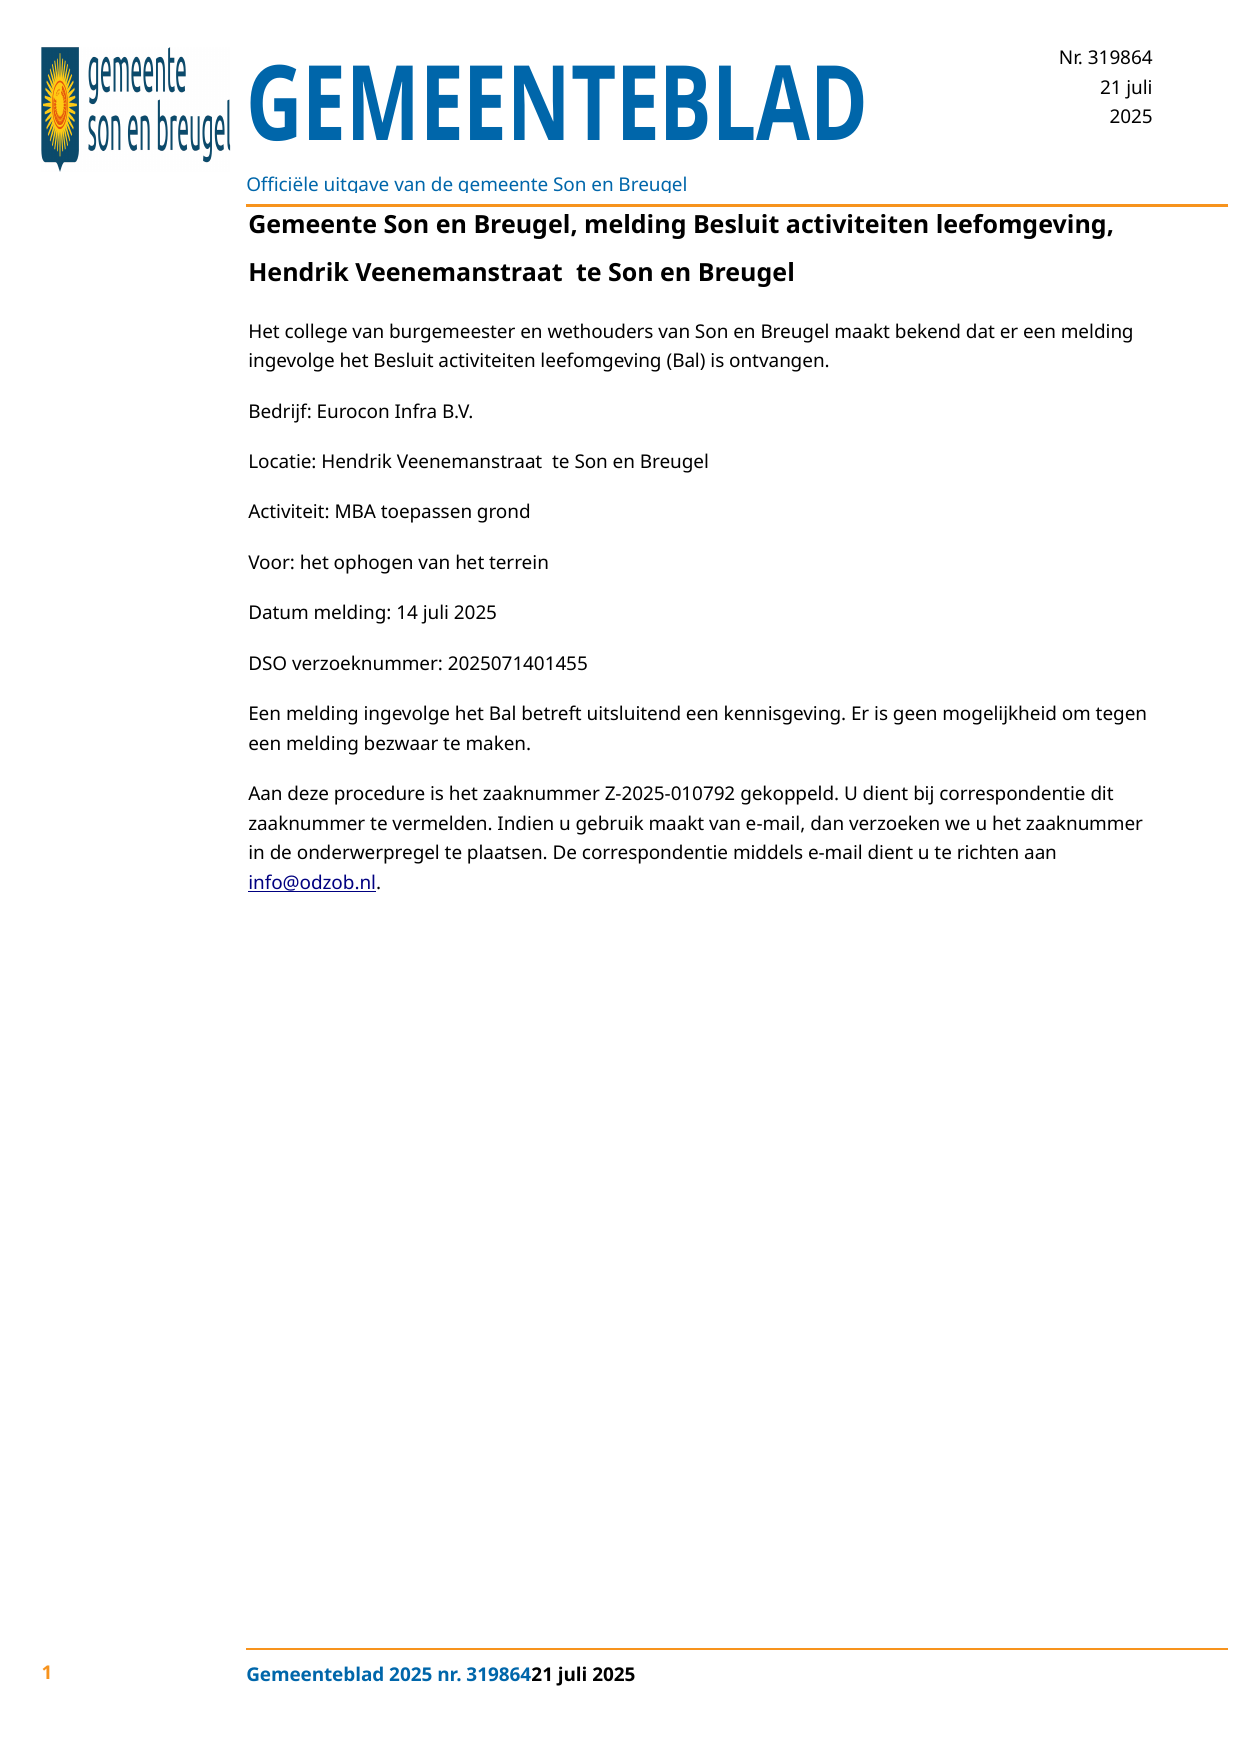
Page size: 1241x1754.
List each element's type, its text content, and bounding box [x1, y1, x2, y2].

text Locatie: Hendrik Veenemanstraat ​​ te Son en Breugel [248, 448, 1152, 474]
text Gemeente Son en Breugel, melding Besluit activiteiten leefomgeving, Hendrik Veenemanstraat ​​ te Son en Breugel [248, 207, 1152, 288]
text Voor: het ophogen van het terrein [248, 549, 1152, 575]
picture [41, 47, 231, 172]
text Activiteit: MBA toepassen grond [248, 499, 1152, 524]
text Bedrijf: Eurocon Infra B.V. [248, 398, 1152, 424]
text DSO verzoeknummer: 2025071401455 [248, 650, 1152, 676]
text Het college van burgemeester en wethouders van Son en Breugel maakt bekend dat er een melding ingevolge het Besluit activiteiten leefomgeving (Bal) is ontvangen. [248, 318, 1152, 373]
text Een melding ingevolge het Bal betreft uitsluitend een kennisgeving. Er is geen mogelijkheid om tegen een melding bezwaar te maken. [248, 700, 1152, 756]
text Aan deze procedure is het zaaknummer Z-2025-010792 gekoppeld. U dient bij correspondentie dit zaaknummer te vermelden. Indien u gebruik maakt van e-mail, dan verzoeken we u het zaaknummer in de onderwerpregel te plaatsen. De correspondentie middels e-mail dient u te richten aan info@odzob.nl. [248, 780, 1152, 895]
text Datum melding: 14 juli 2025 [248, 599, 1152, 625]
